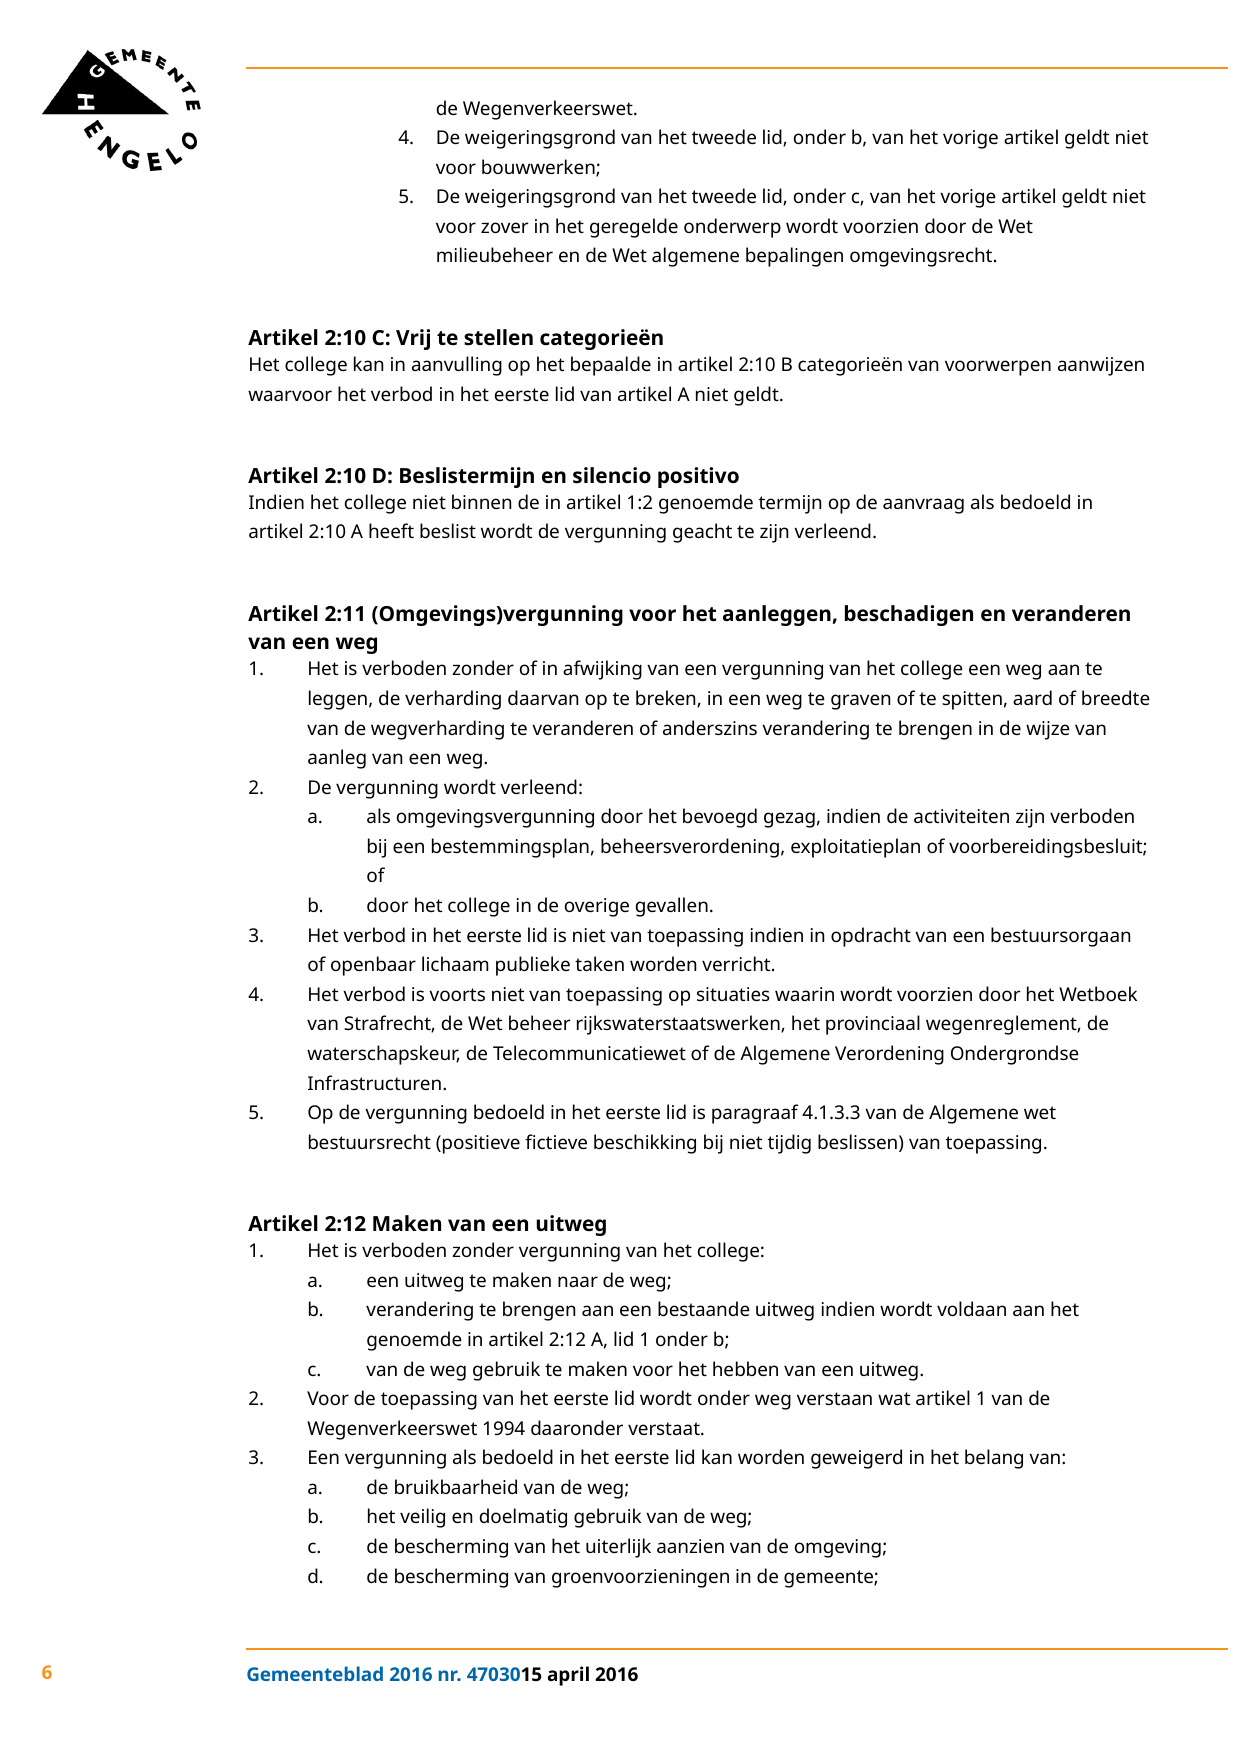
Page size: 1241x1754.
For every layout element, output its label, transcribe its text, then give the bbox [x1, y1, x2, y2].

text Indien het college niet binnen de in artikel 1:2 genoemde termijn op de aanvraag als bedoeld in artikel 2:10 A heeft beslist wordt de vergunning geacht te zijn verleend. [248, 489, 1152, 544]
list de bescherming van groenvoorzieningen in de gemeente; [307, 1563, 1152, 1588]
list De vergunning wordt verleend: [248, 774, 1152, 800]
list Het verbod in het eerste lid is niet van toepassing indien in opdracht van een bestuursorgaan of openbaar lichaam publieke taken worden verricht. [248, 922, 1152, 977]
list De weigeringsgrond van het tweede lid, onder b, van het vorige artikel geldt niet voor bouwwerken; [398, 124, 1152, 180]
list door het college in de overige gevallen. [307, 892, 1152, 918]
picture [41, 47, 231, 172]
list Het is verboden zonder vergunning van het college: [248, 1237, 1152, 1263]
list Op de vergunning bedoeld in het eerste lid is paragraaf 4.1.3.3 van de Algemene wet bestuursrecht (positieve fictieve beschikking bij niet tijdig beslissen) van toepassing. [248, 1099, 1152, 1155]
list de bescherming van het uiterlijk aanzien van de omgeving; [307, 1533, 1152, 1559]
text Artikel 2:12 Maken van een uitweg [248, 1209, 1152, 1237]
list Voor de toepassing van het eerste lid wordt onder weg verstaan wat artikel 1 van de Wegenverkeerswet 1994 daaronder verstaat. [248, 1385, 1152, 1441]
list Het is verboden zonder of in afwijking van een vergunning van het college een weg aan te leggen, de verharding daarvan op te breken, in een weg te graven of te spitten, aard of breedte van de wegverharding te veranderen of anderszins verandering te brengen in de wijze van aanleg van een weg. [248, 656, 1152, 770]
list de Wegenverkeerswet. [398, 95, 1152, 121]
text Artikel 2:10 D: Beslistermijn en silencio positivo [248, 461, 1152, 489]
list De weigeringsgrond van het tweede lid, onder c, van het vorige artikel geldt niet voor zover in het geregelde onderwerp wordt voorzien door de Wet milieubeheer en de Wet algemene bepalingen omgevingsrecht. [398, 183, 1152, 268]
list Een vergunning als bedoeld in het eerste lid kan worden geweigerd in het belang van: [248, 1444, 1152, 1470]
text Artikel 2:10 C: Vrij te stellen categorieën [248, 323, 1152, 351]
list een uitweg te maken naar de weg; [307, 1267, 1152, 1293]
list van de weg gebruik te maken voor het hebben van een uitweg. [307, 1356, 1152, 1381]
list het veilig en doelmatig gebruik van de weg; [307, 1504, 1152, 1529]
text Artikel 2:11 (Omgevings)vergunning voor het aanleggen, beschadigen en veranderen van een weg [248, 599, 1152, 656]
list Het verbod is voorts niet van toepassing op situaties waarin wordt voorzien door het Wetboek van Strafrecht, de Wet beheer rijkswaterstaatswerken, het provinciaal wegenreglement, de waterschapskeur, de Telecommunicatiewet of de Algemene Verordening Ondergrondse Infrastructuren. [248, 981, 1152, 1096]
list verandering te brengen aan een bestaande uitweg indien wordt voldaan aan het genoemde in artikel 2:12 A, lid 1 onder b; [307, 1297, 1152, 1352]
list de bruikbaarheid van de weg; [307, 1474, 1152, 1500]
text Het college kan in aanvulling op het bepaalde in artikel 2:10 B categorieën van voorwerpen aanwijzen waarvoor het verbod in het eerste lid van artikel A niet geldt. [248, 351, 1152, 406]
list als omgevingsvergunning door het bevoegd gezag, indien de activiteiten zijn verboden bij een bestemmingsplan, beheersverordening, exploitatieplan of voorbereidingsbesluit; of [307, 803, 1152, 888]
